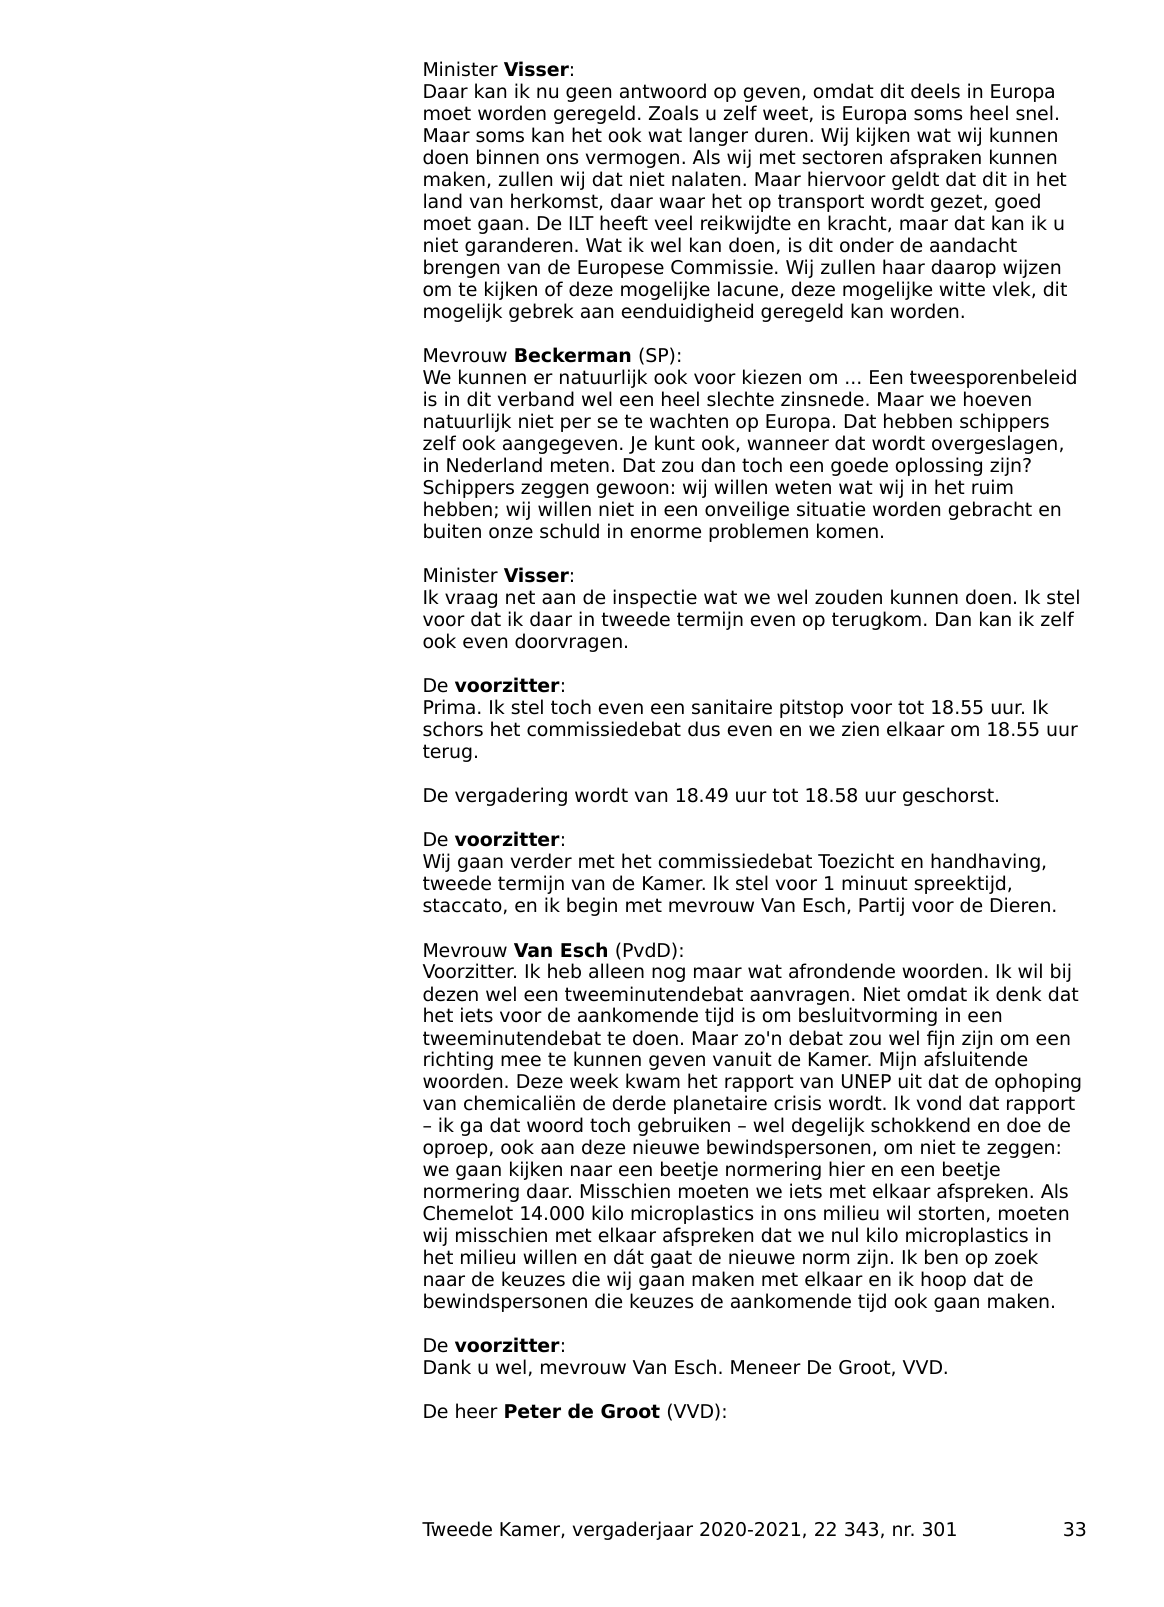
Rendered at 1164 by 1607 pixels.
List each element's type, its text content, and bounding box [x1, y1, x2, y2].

text Prima. Ik stel toch even een sanitaire pitstop voor tot 18.55 uur. Ik schors het commissiedebat dus even en we zien elkaar om 18.55 uur terug. [422, 697, 1087, 763]
text De vergadering wordt van 18.49 uur tot 18.58 uur geschorst. [422, 785, 1087, 807]
text Mevrouw Van Esch (PvdD): [422, 939, 1087, 961]
text Daar kan ik nu geen antwoord op geven, omdat dit deels in Europa moet worden geregeld. Zoals u zelf weet, is Europa soms heel snel. Maar soms kan het ook wat langer duren. Wij kijken wat wij kunnen doen binnen ons vermogen. Als wij met sectoren afspraken kunnen maken, zullen wij dat niet nalaten. Maar hiervoor geldt dat dit in het land van herkomst, daar waar het op transport wordt gezet, goed moet gaan. De ILT heeft veel reikwijdte en kracht, maar dat kan ik u niet garanderen. Wat ik wel kan doen, is dit onder de aandacht brengen van de Europese Commissie. Wij zullen haar daarop wijzen om te kijken of deze mogelijke lacune, deze mogelijke witte vlek, dit mogelijk gebrek aan eenduidigheid geregeld kan worden. [422, 81, 1087, 323]
text Minister Visser: [422, 59, 1087, 81]
text De voorzitter: [422, 829, 1087, 851]
text De heer Peter de Groot (VVD): [422, 1401, 1087, 1423]
text Dank u wel, mevrouw Van Esch. Meneer De Groot, VVD. [422, 1357, 1087, 1379]
text Wij gaan verder met het commissiedebat Toezicht en handhaving, tweede termijn van de Kamer. Ik stel voor 1 minuut spreektijd, staccato, en ik begin met mevrouw Van Esch, Partij voor de Dieren. [422, 851, 1087, 917]
text Voorzitter. Ik heb alleen nog maar wat afrondende woorden. Ik wil bij dezen wel een tweeminutendebat aanvragen. Niet omdat ik denk dat het iets voor de aankomende tijd is om besluitvorming in een tweeminutendebat te doen. Maar zo'n debat zou wel fijn zijn om een richting mee te kunnen geven vanuit de Kamer. Mijn afsluitende woorden. Deze week kwam het rapport van UNEP uit dat de ophoping van chemicaliën de derde planetaire crisis wordt. Ik vond dat rapport – ik ga dat woord toch gebruiken – wel degelijk schokkend en doe de oproep, ook aan deze nieuwe bewindspersonen, om niet te zeggen: we gaan kijken naar een beetje normering hier en een beetje normering daar. Misschien moeten we iets met elkaar afspreken. Als Chemelot 14.000 kilo microplastics in ons milieu wil storten, moeten wij misschien met elkaar afspreken dat we nul kilo microplastics in het milieu willen en dát gaat de nieuwe norm zijn. Ik ben op zoek naar de keuzes die wij gaan maken met elkaar en ik hoop dat de bewindspersonen die keuzes de aankomende tijd ook gaan maken. [422, 961, 1087, 1313]
text We kunnen er natuurlijk ook voor kiezen om ... Een tweesporenbeleid is in dit verband wel een heel slechte zinsnede. Maar we hoeven natuurlijk niet per se te wachten op Europa. Dat hebben schippers zelf ook aangegeven. Je kunt ook, wanneer dat wordt overgeslagen, in Nederland meten. Dat zou dan toch een goede oplossing zijn? Schippers zeggen gewoon: wij willen weten wat wij in het ruim hebben; wij willen niet in een onveilige situatie worden gebracht en buiten onze schuld in enorme problemen komen. [422, 367, 1087, 543]
text Ik vraag net aan de inspectie wat we wel zouden kunnen doen. Ik stel voor dat ik daar in tweede termijn even op terugkom. Dan kan ik zelf ook even doorvragen. [422, 587, 1087, 653]
text De voorzitter: [422, 675, 1087, 697]
text Minister Visser: [422, 565, 1087, 587]
text Mevrouw Beckerman (SP): [422, 345, 1087, 367]
text De voorzitter: [422, 1335, 1087, 1357]
